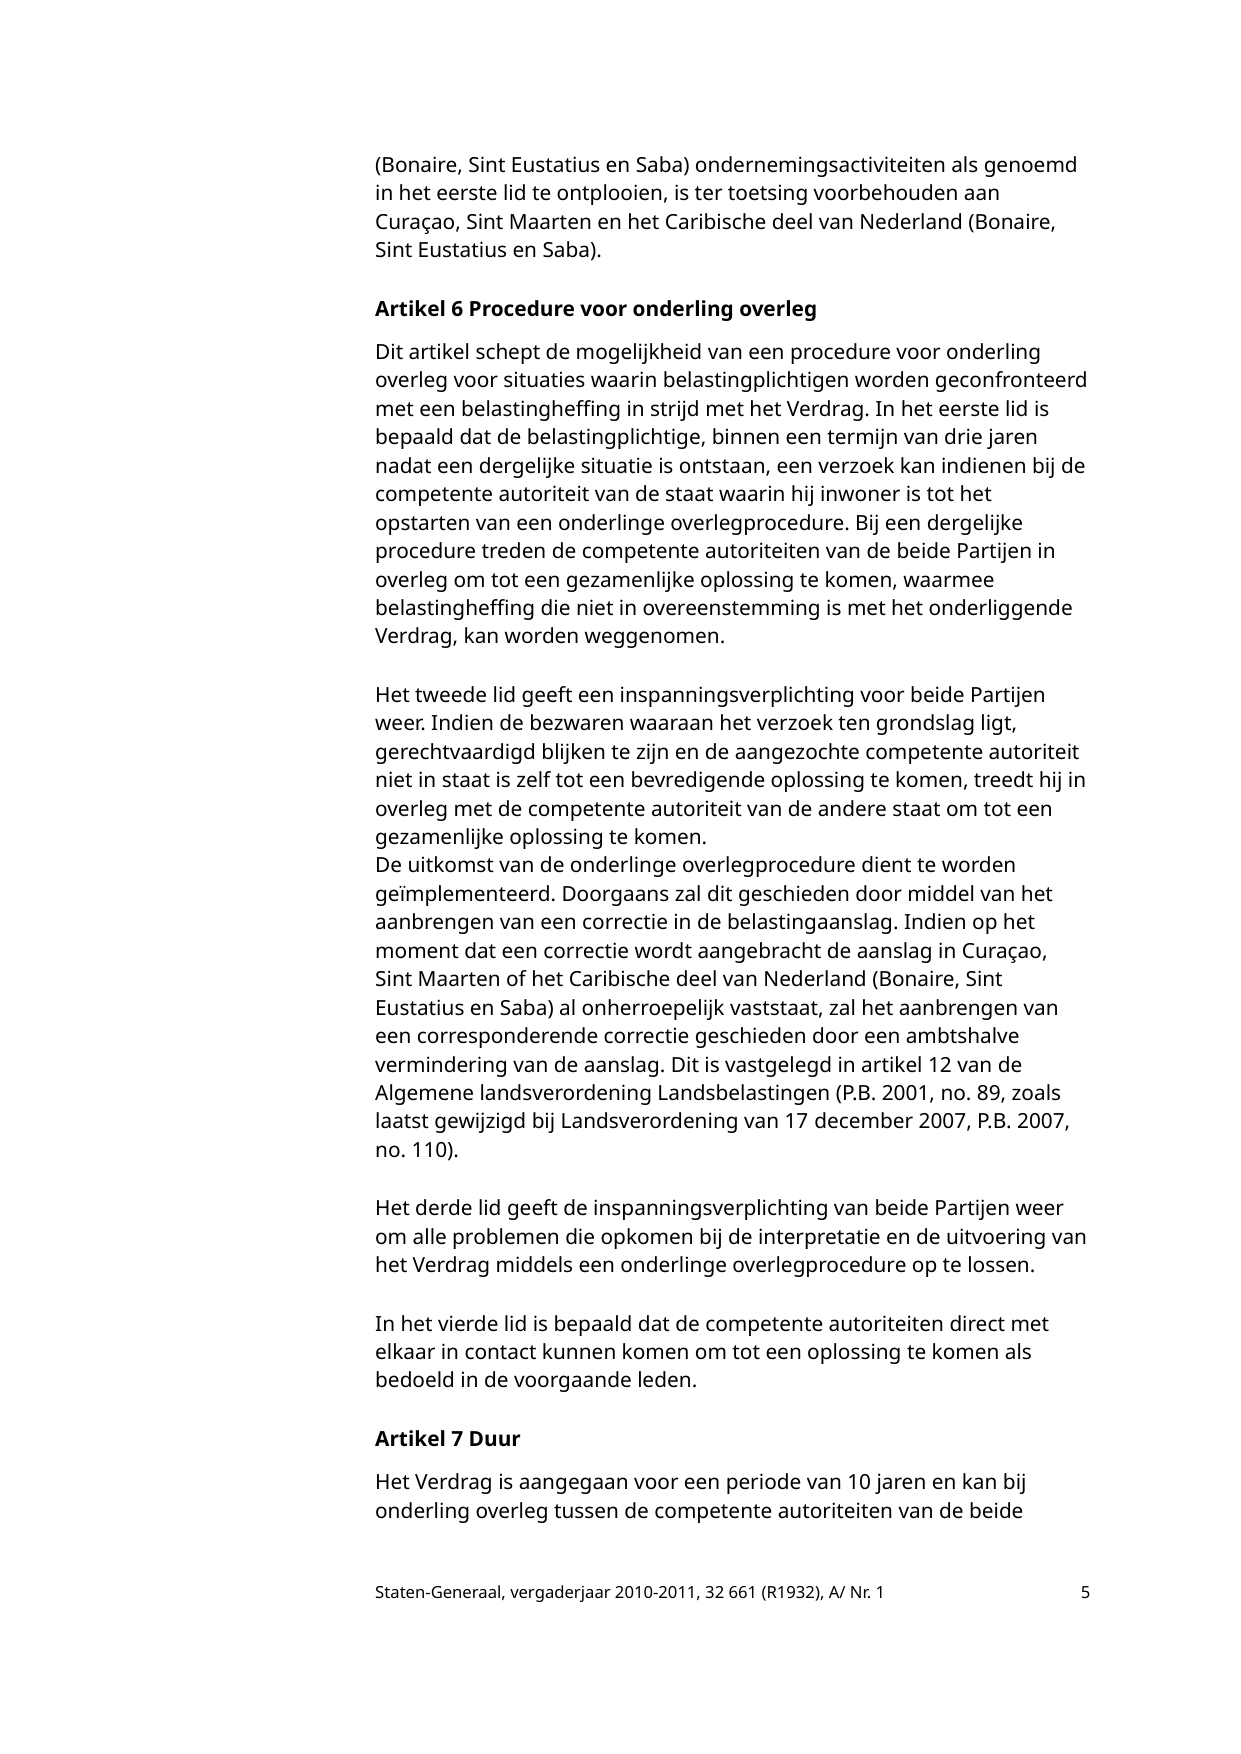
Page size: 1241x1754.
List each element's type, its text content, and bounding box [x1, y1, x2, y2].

text (Bonaire, Sint Eustatius en Saba) ondernemingsactiviteiten als genoemd in het eerste lid te ontplooien, is ter toetsing voorbehouden aan Curaçao, Sint Maarten en het Caribische deel van Nederland (Bonaire, Sint Eustatius en Saba). [375, 150, 1090, 264]
text Artikel 6 Procedure voor onderling overleg [375, 294, 1090, 322]
text Het tweede lid geeft een inspanningsverplichting voor beide Partijen weer. Indien de bezwaren waaraan het verzoek ten grondslag ligt, gerechtvaardigd blijken te zijn en de aangezochte competente autoriteit niet in staat is zelf tot een bevredigende oplossing te komen, treedt hij in overleg met de competente autoriteit van de andere staat om tot een gezamenlijke oplossing te komen. [375, 680, 1090, 851]
text Het derde lid geeft de inspanningsverplichting van beide Partijen weer om alle problemen die opkomen bij de interpretatie en de uitvoering van het Verdrag middels een onderlinge overlegprocedure op te lossen. [375, 1193, 1090, 1279]
text Het Verdrag is aangegaan voor een periode van 10 jaren en kan bij onderling overleg tussen de competente autoriteiten van de beide [375, 1467, 1090, 1524]
text Artikel 7 Duur [375, 1424, 1090, 1452]
text De uitkomst van de onderlinge overlegprocedure dient te worden geïmplementeerd. Doorgaans zal dit geschieden door middel van het aanbrengen van een correctie in de belastingaanslag. Indien op het moment dat een correctie wordt aangebracht de aanslag in Curaçao, Sint Maarten of het Caribische deel van Nederland (Bonaire, Sint Eustatius en Saba) al onherroepelijk vaststaat, zal het aanbrengen van een corresponderende correctie geschieden door een ambtshalve vermindering van de aanslag. Dit is vastgelegd in artikel 12 van de Algemene landsverordening Landsbelastingen (P.B. 2001, no. 89, zoals laatst gewijzigd bij Landsverordening van 17 december 2007, P.B. 2007, no. 110). [375, 851, 1090, 1163]
text In het vierde lid is bepaald dat de competente autoriteiten direct met elkaar in contact kunnen komen om tot een oplossing te komen als bedoeld in de voorgaande leden. [375, 1309, 1090, 1394]
text Dit artikel schept de mogelijkheid van een procedure voor onderling overleg voor situaties waarin belastingplichtigen worden geconfronteerd met een belastingheffing in strijd met het Verdrag. In het eerste lid is bepaald dat de belastingplichtige, binnen een termijn van drie jaren nadat een dergelijke situatie is ontstaan, een verzoek kan indienen bij de competente autoriteit van de staat waarin hij inwoner is tot het opstarten van een onderlinge overlegprocedure. Bij een dergelijke procedure treden de competente autoriteiten van de beide Partijen in overleg om tot een gezamenlijke oplossing te komen, waarmee belastingheffing die niet in overeenstemming is met het onderliggende Verdrag, kan worden weggenomen. [375, 337, 1090, 650]
